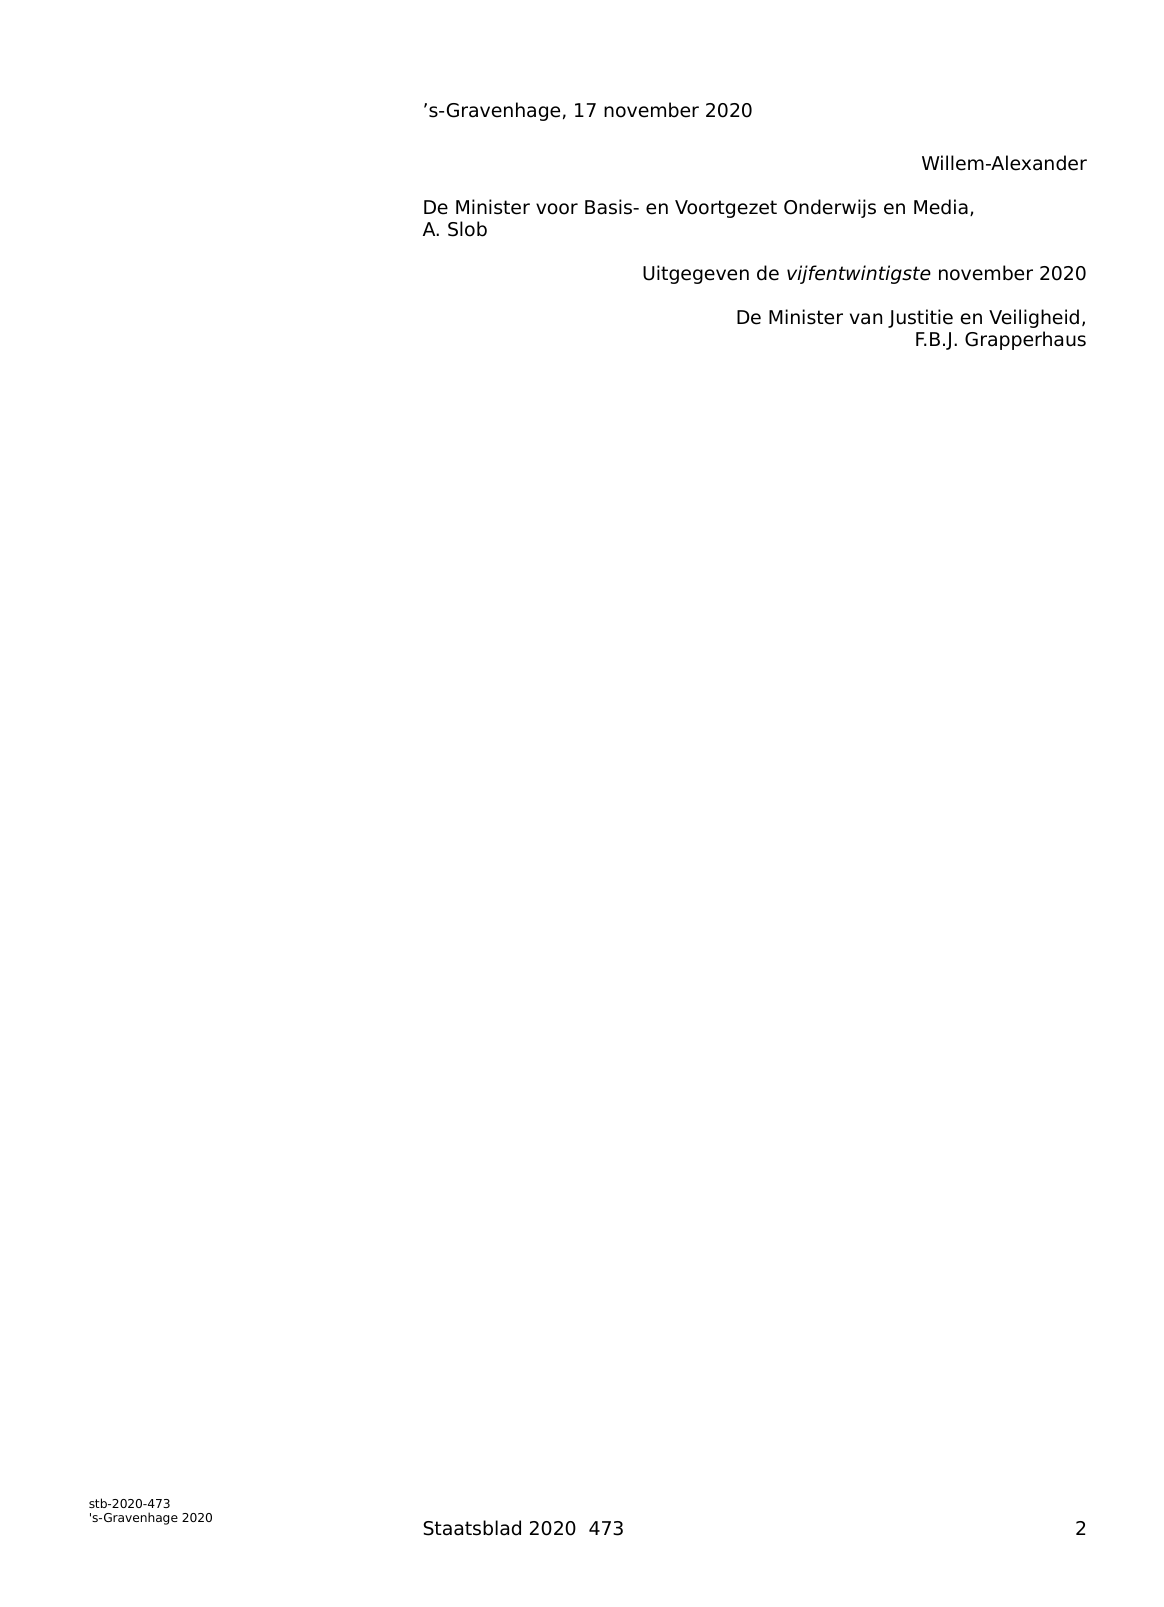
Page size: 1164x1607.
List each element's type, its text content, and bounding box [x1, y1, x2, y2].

text Uitgegeven de vijfentwintigste november 2020 [422, 263, 1087, 285]
text De Minister van Justitie en Veiligheid, F.B.J. Grapperhaus [422, 307, 1087, 351]
text 's-Gravenhage 2020 [88, 1511, 323, 1525]
text stb-2020-473 [88, 1497, 323, 1511]
text De Minister voor Basis- en Voortgezet Onderwijs en Media, A. Slob [422, 197, 1087, 241]
text Willem-Alexander [422, 152, 1087, 174]
text ’s-Gravenhage, 17 november 2020 [422, 100, 1087, 122]
